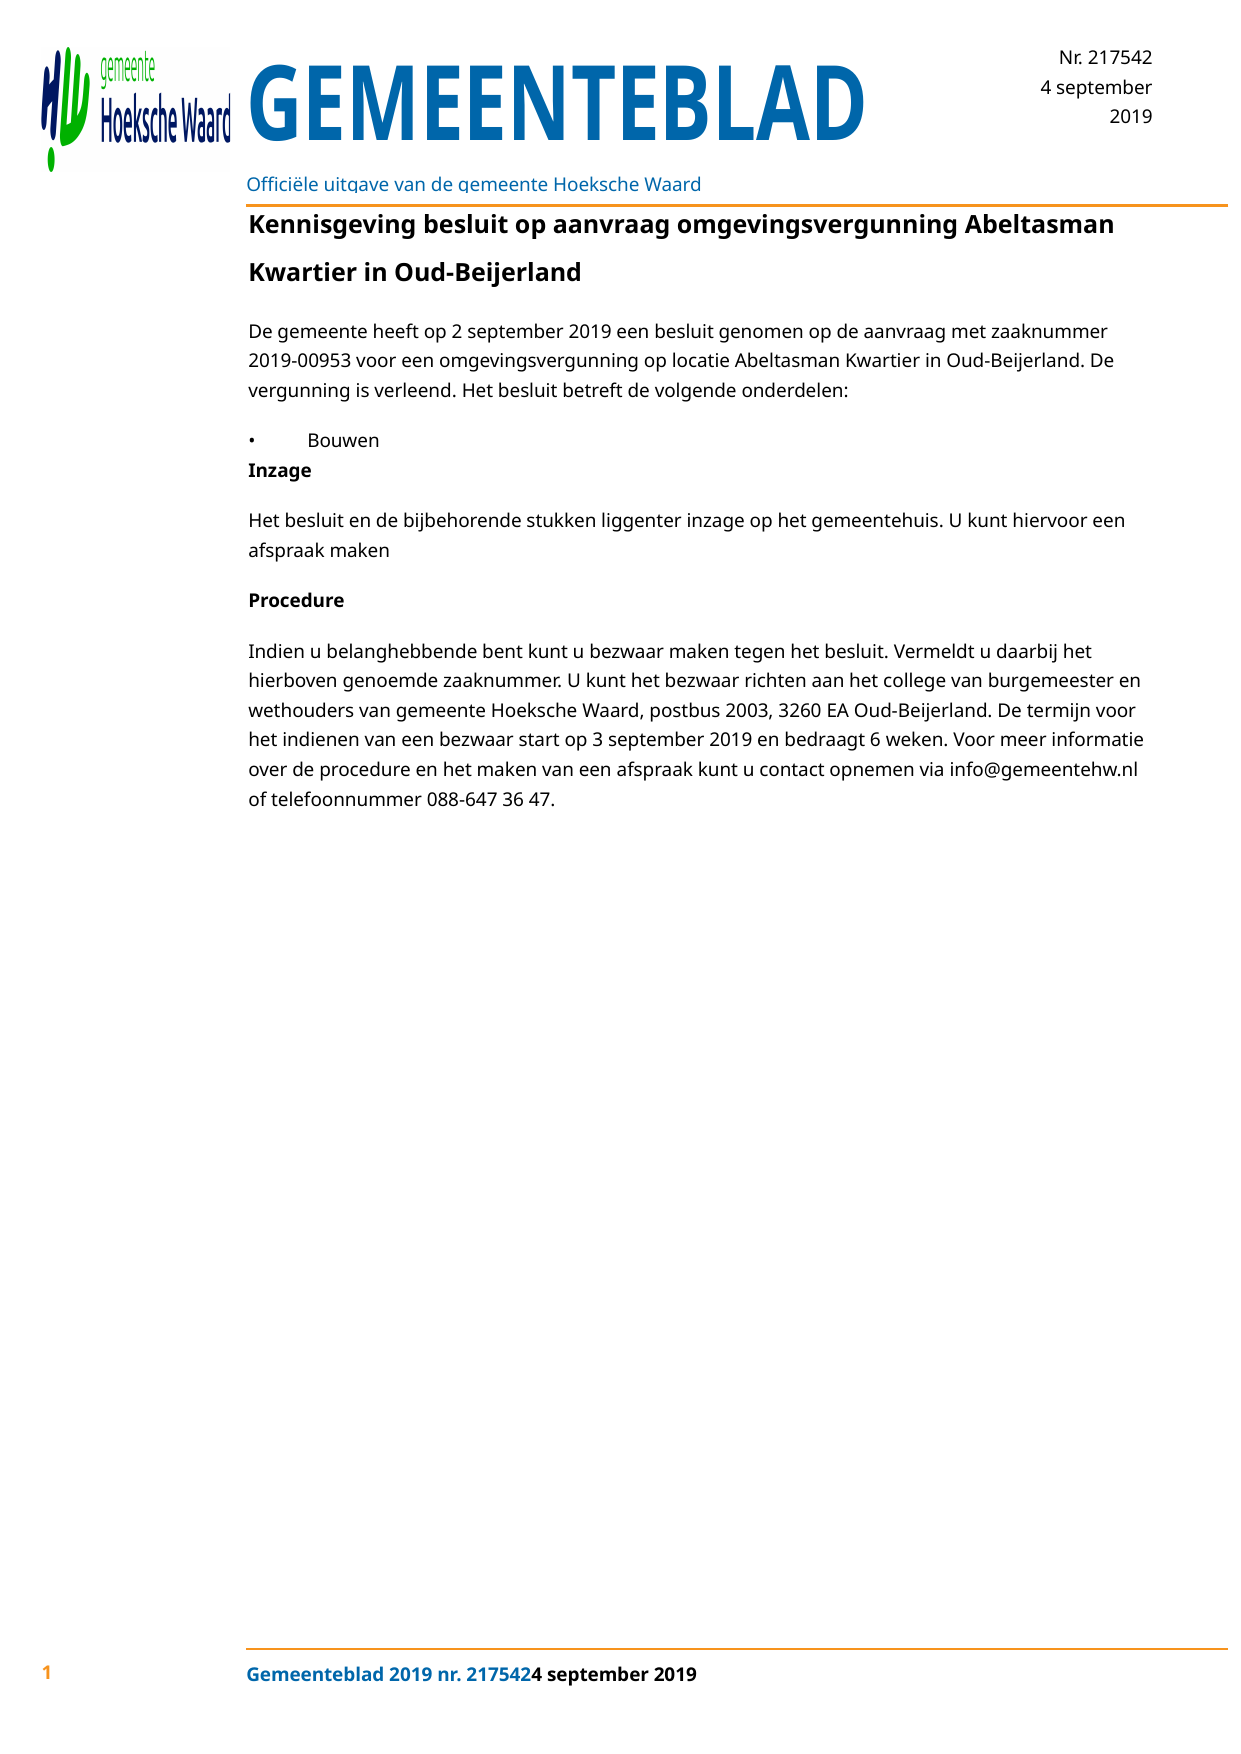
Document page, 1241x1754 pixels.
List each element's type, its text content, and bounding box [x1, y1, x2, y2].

picture [41, 47, 231, 172]
text Het besluit en de bijbehorende stukken liggenter inzage op het gemeentehuis. U kunt hiervoor een afspraak maken [248, 507, 1152, 563]
text Inzage [248, 457, 1152, 483]
text Procedure [248, 587, 1152, 613]
text Indien u belanghebbende bent kunt u bezwaar maken tegen het besluit. Vermeldt u daarbij het hierboven genoemde zaaknummer. U kunt het bezwaar richten aan het college van burgemeester en wethouders van gemeente Hoeksche Waard, postbus 2003, 3260 EA Oud-Beijerland. De termijn voor het indienen van een bezwaar start op 3 september 2019 en bedraagt 6 weken. Voor meer informatie over de procedure en het maken van een afspraak kunt u contact opnemen via info@gemeentehw.nl of telefoonnummer 088-647 36 47. [248, 638, 1152, 812]
list Bouwen [248, 427, 1152, 453]
text De gemeente heeft op 2 september 2019 een besluit genomen op de aanvraag met zaaknummer 2019-00953 voor een omgevingsvergunning op locatie Abeltasman Kwartier in Oud-Beijerland. De vergunning is verleend. Het besluit betreft de volgende onderdelen: [248, 318, 1152, 403]
text Kennisgeving besluit op aanvraag omgevingsvergunning Abeltasman Kwartier in Oud-Beijerland [248, 207, 1152, 288]
